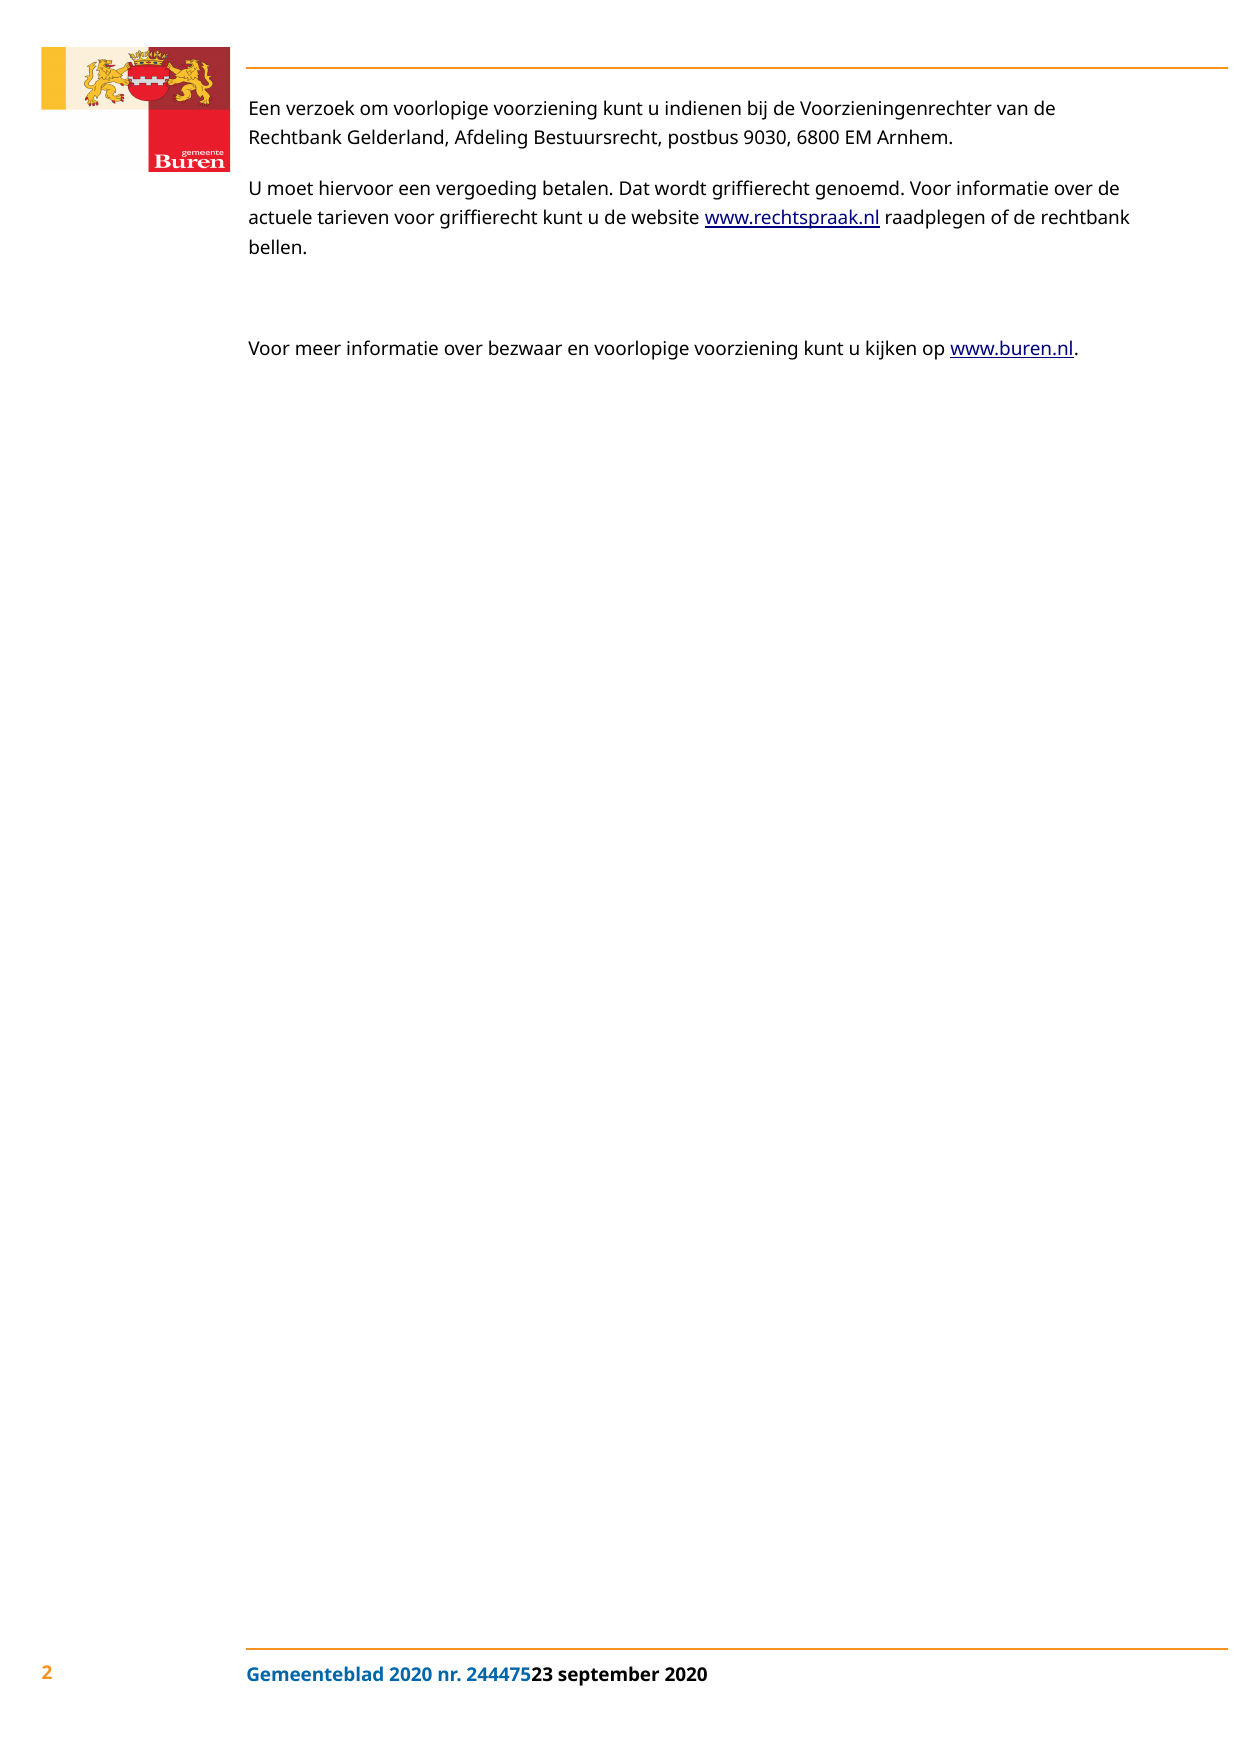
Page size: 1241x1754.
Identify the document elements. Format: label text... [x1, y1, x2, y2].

text Voor meer informatie over bezwaar en voorlopige voorziening kunt u kijken op www.buren.nl. [248, 335, 1152, 361]
text Een verzoek om voorlopige voorziening kunt u indienen bij de Voorzieningenrechter van de Rechtbank Gelderland, Afdeling Bestuursrecht, postbus 9030, 6800 EM Arnhem. [248, 95, 1152, 150]
text U moet hiervoor een vergoeding betalen. Dat wordt griffierecht genoemd. Voor informatie over de actuele tarieven voor griffierecht kunt u de website www.rechtspraak.nl raadplegen of de rechtbank bellen. [248, 175, 1152, 260]
picture [41, 47, 231, 172]
